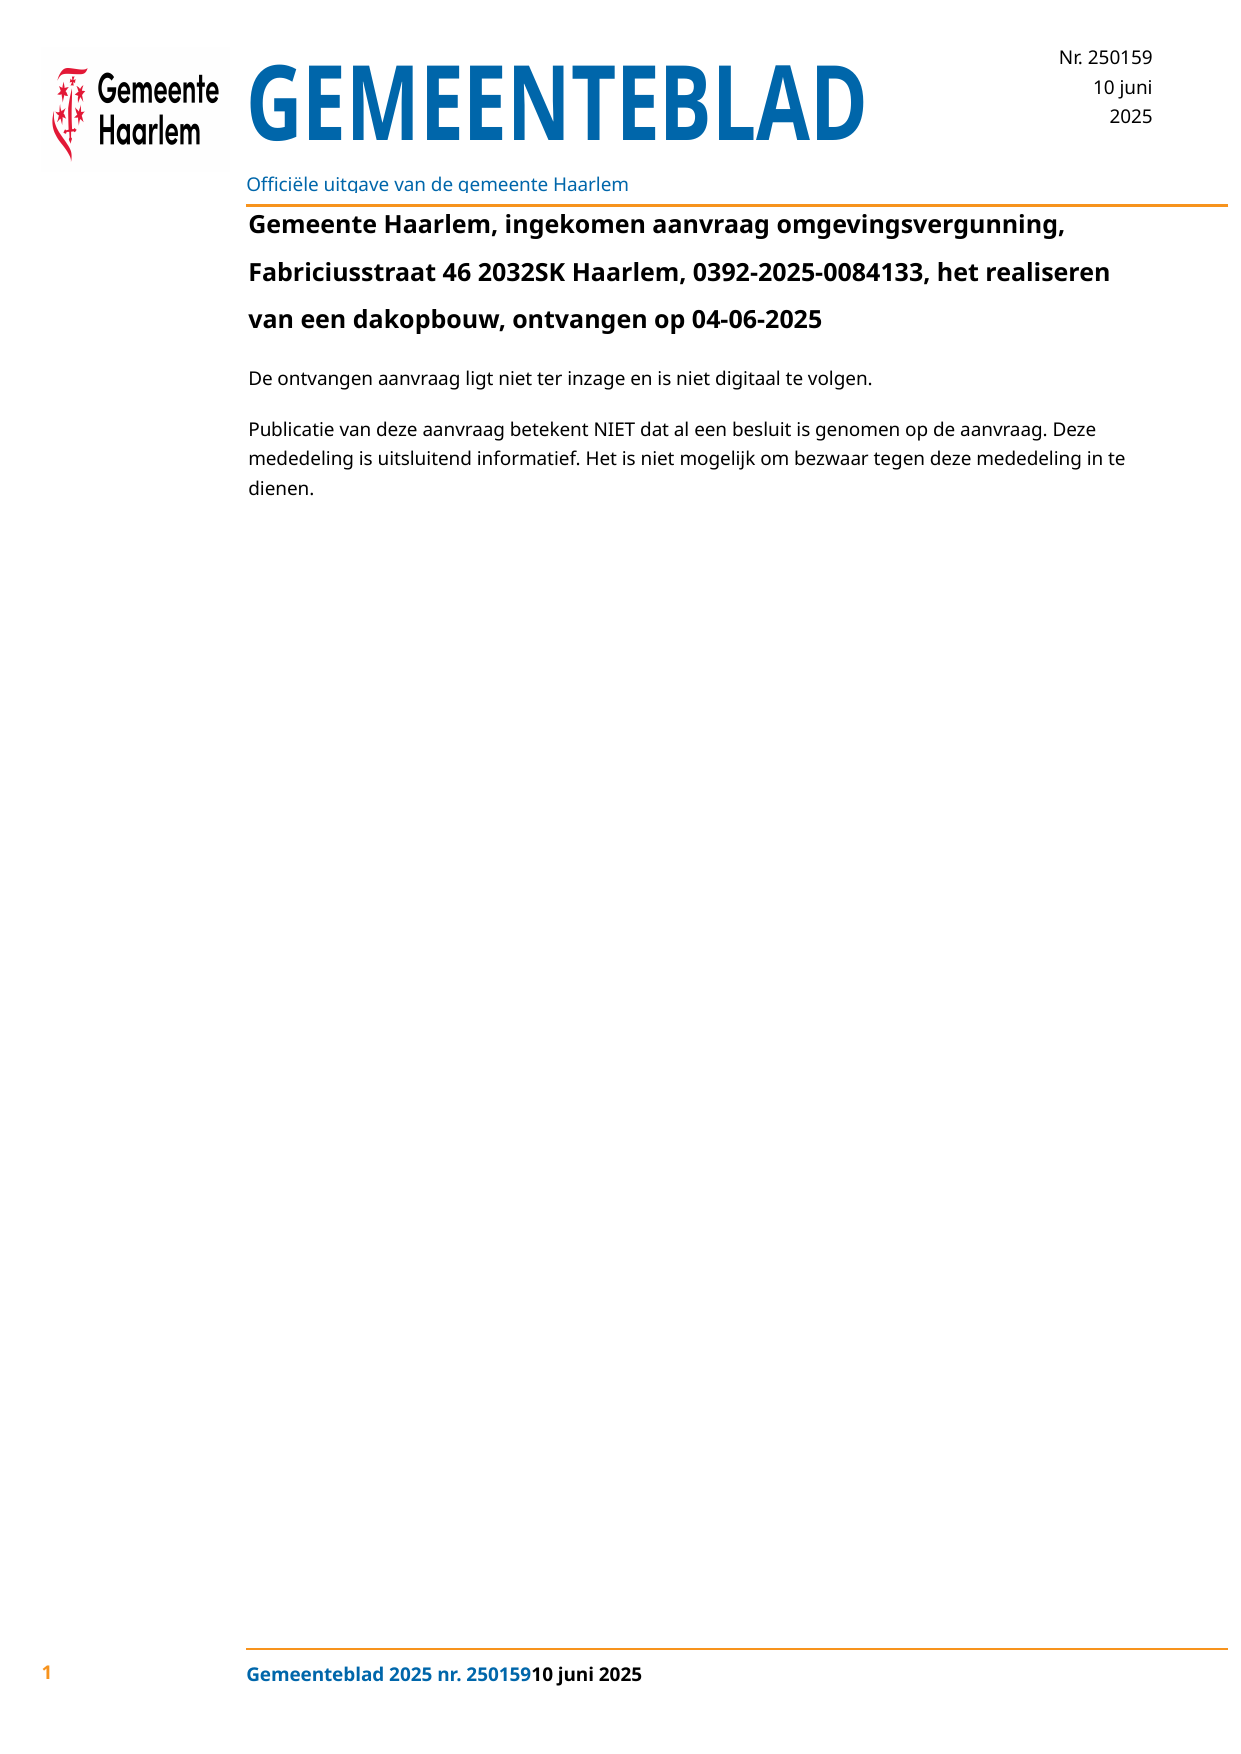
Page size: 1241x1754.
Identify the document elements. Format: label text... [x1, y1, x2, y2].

text Gemeente Haarlem, ingekomen aanvraag omgevingsvergunning, Fabriciusstraat 46 2032SK Haarlem, 0392-2025-0084133, het realiseren van een dakopbouw, ontvangen op 04-06-2025 [248, 207, 1152, 336]
text De ontvangen aanvraag ligt niet ter inzage en is niet digitaal te volgen. [248, 366, 1152, 391]
picture [41, 47, 231, 172]
text Publicatie van deze aanvraag betekent NIET dat al een besluit is genomen op de aanvraag. Deze mededeling is uitsluitend informatief. Het is niet mogelijk om bezwaar tegen deze mededeling in te dienen. [248, 416, 1152, 501]
